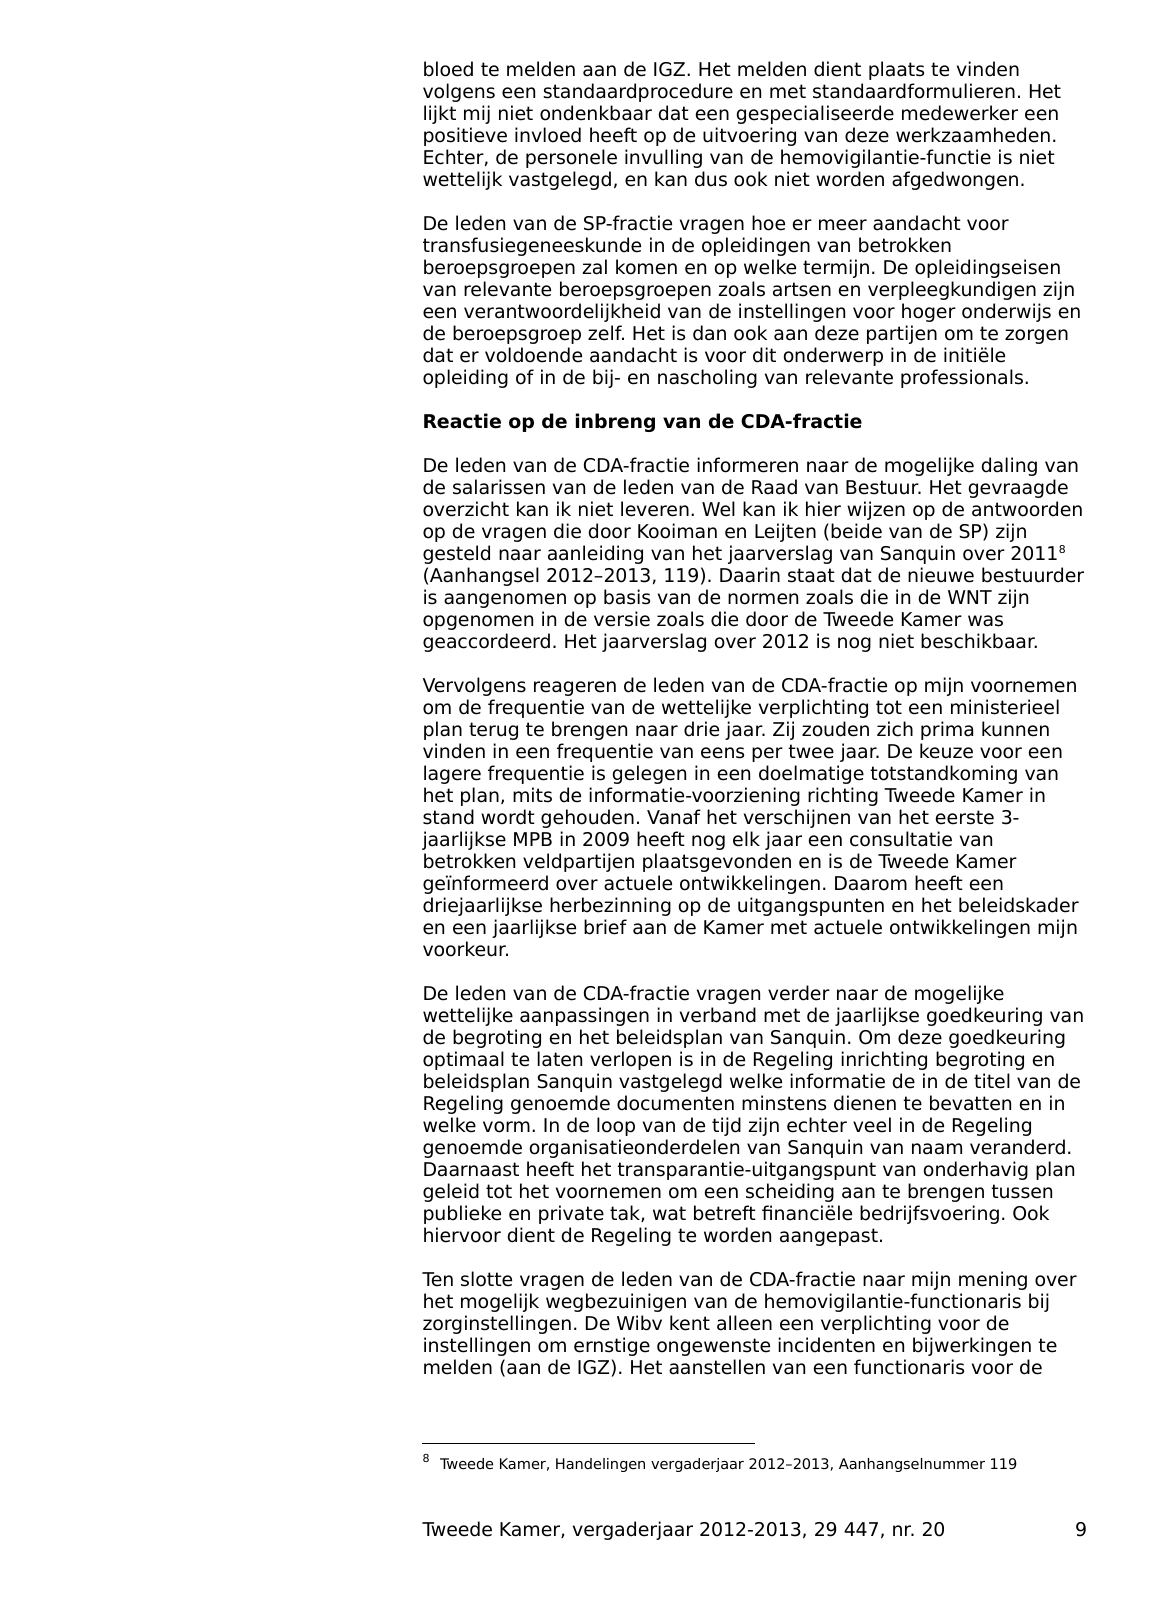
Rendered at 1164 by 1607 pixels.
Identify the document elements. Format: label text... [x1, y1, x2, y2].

subtitle Reactie op de inbreng van de CDA-fractie [422, 411, 1087, 433]
text De leden van de CDA-fractie vragen verder naar de mogelijke wettelijke aanpassingen in verband met de jaarlijkse goedkeuring van de begroting en het beleidsplan van Sanquin. Om deze goedkeuring optimaal te laten verlopen is in de Regeling inrichting begroting en beleidsplan Sanquin vastgelegd welke informatie de in de titel van de Regeling genoemde documenten minstens dienen te bevatten en in welke vorm. In de loop van de tijd zijn echter veel in de Regeling genoemde organisatieonderdelen van Sanquin van naam veranderd. Daarnaast heeft het transparantie-uitgangspunt van onderhavig plan geleid tot het voornemen om een scheiding aan te brengen tussen publieke en private tak, wat betreft financiële bedrijfsvoering. Ook hiervoor dient de Regeling te worden aangepast. [422, 983, 1087, 1247]
text Vervolgens reageren de leden van de CDA-fractie op mijn voornemen om de frequentie van de wettelijke verplichting tot een ministerieel plan terug te brengen naar drie jaar. Zij zouden zich prima kunnen vinden in een frequentie van eens per twee jaar. De keuze voor een lagere frequentie is gelegen in een doelmatige totstandkoming van het plan, mits de informatie-voorziening richting Tweede Kamer in stand wordt gehouden. Vanaf het verschijnen van het eerste 3-jaarlijkse MPB in 2009 heeft nog elk jaar een consultatie van betrokken veldpartijen plaatsgevonden en is de Tweede Kamer geïnformeerd over actuele ontwikkelingen. Daarom heeft een driejaarlijkse herbezinning op de uitgangspunten en het beleidskader en een jaarlijkse brief aan de Kamer met actuele ontwikkelingen mijn voorkeur. [422, 675, 1087, 961]
text Ten slotte vragen de leden van de CDA-fractie naar mijn mening over het mogelijk wegbezuinigen van de hemovigilantie-functionaris bij zorginstellingen. De Wibv kent alleen een verplichting voor de instellingen om ernstige ongewenste incidenten en bijwerkingen te melden (aan de IGZ). Het aanstellen van een functionaris voor de [422, 1269, 1087, 1379]
text De leden van de CDA-fractie informeren naar de mogelijke daling van de salarissen van de leden van de Raad van Bestuur. Het gevraagde overzicht kan ik niet leveren. Wel kan ik hier wijzen op de antwoorden op de vragen die door Kooiman en Leijten (beide van de SP) zijn gesteld naar aanleiding van het jaarverslag van Sanquin over 2011 (Aanhangsel 2012–2013, 119). Daarin staat dat de nieuwe bestuurder is aangenomen op basis van de normen zoals die in de WNT zijn opgenomen in de versie zoals die door de Tweede Kamer was geaccordeerd. Het jaarverslag over 2012 is nog niet beschikbaar. [422, 455, 1087, 653]
text Tweede Kamer, Handelingen vergaderjaar 2012–2013, Aanhangselnummer 119 [422, 1452, 1087, 1474]
text bloed te melden aan de IGZ. Het melden dient plaats te vinden volgens een standaardprocedure en met standaardformulieren. Het lijkt mij niet ondenkbaar dat een gespecialiseerde medewerker een positieve invloed heeft op de uitvoering van deze werkzaamheden. Echter, de personele invulling van de hemovigilantie-functie is niet wettelijk vastgelegd, en kan dus ook niet worden afgedwongen. [422, 59, 1087, 191]
text De leden van de SP-fractie vragen hoe er meer aandacht voor transfusiegeneeskunde in de opleidingen van betrokken beroepsgroepen zal komen en op welke termijn. De opleidingseisen van relevante beroepsgroepen zoals artsen en verpleegkundigen zijn een verantwoordelijkheid van de instellingen voor hoger onderwijs en de beroepsgroep zelf. Het is dan ook aan deze partijen om te zorgen dat er voldoende aandacht is voor dit onderwerp in de initiële opleiding of in de bij- en nascholing van relevante professionals. [422, 213, 1087, 389]
